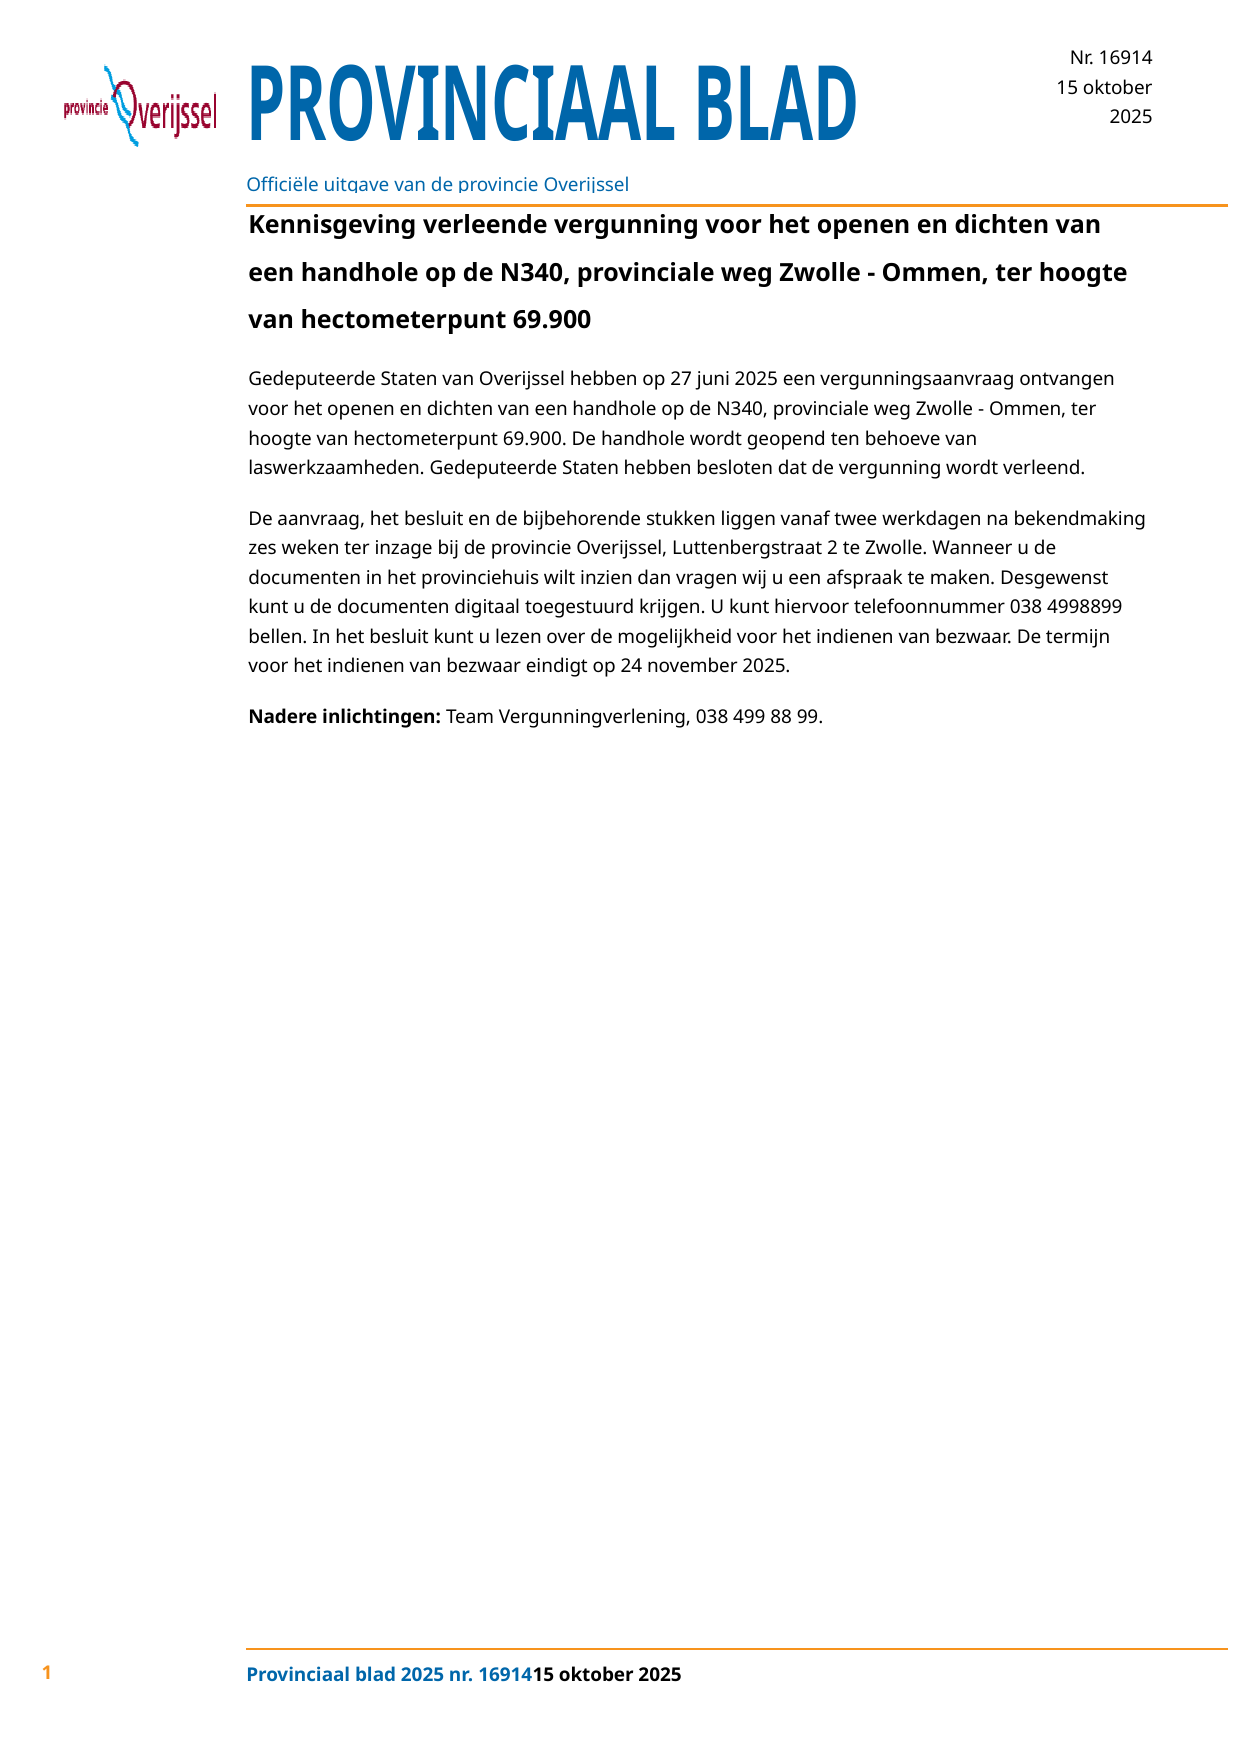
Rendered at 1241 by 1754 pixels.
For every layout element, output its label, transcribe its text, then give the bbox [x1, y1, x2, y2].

text De aanvraag, het besluit en de bijbehorende stukken liggen vanaf twee werkdagen na bekendmaking zes weken ter inzage bij de provincie Overijssel, Luttenbergstraat 2 te Zwolle. Wanneer u de documenten in het provinciehuis wilt inzien dan vragen wij u een afspraak te maken. Desgewenst kunt u de documenten digitaal toegestuurd krijgen. U kunt hiervoor telefoonnummer 038 4998899 bellen. In het besluit kunt u lezen over de mogelijkheid voor het indienen van bezwaar. De termijn voor het indienen van bezwaar eindigt op 24 november 2025. [248, 505, 1152, 678]
text Kennisgeving verleende vergunning voor het openen en dichten van een handhole op de N340, provinciale weg Zwolle - Ommen, ter hoogte van hectometerpunt 69.900 [248, 207, 1152, 336]
text Nadere inlichtingen: Team Vergunningverlening, 038 499 88 99. [248, 703, 1152, 729]
picture [41, 47, 231, 172]
text Gedeputeerde Staten van Overijssel hebben op 27 juni 2025 een vergunningsaanvraag ontvangen voor het openen en dichten van een handhole op de N340, provinciale weg Zwolle - Ommen, ter hoogte van hectometerpunt 69.900. De handhole wordt geopend ten behoeve van laswerkzaamheden. Gedeputeerde Staten hebben besloten dat de vergunning wordt verleend. [248, 366, 1152, 480]
